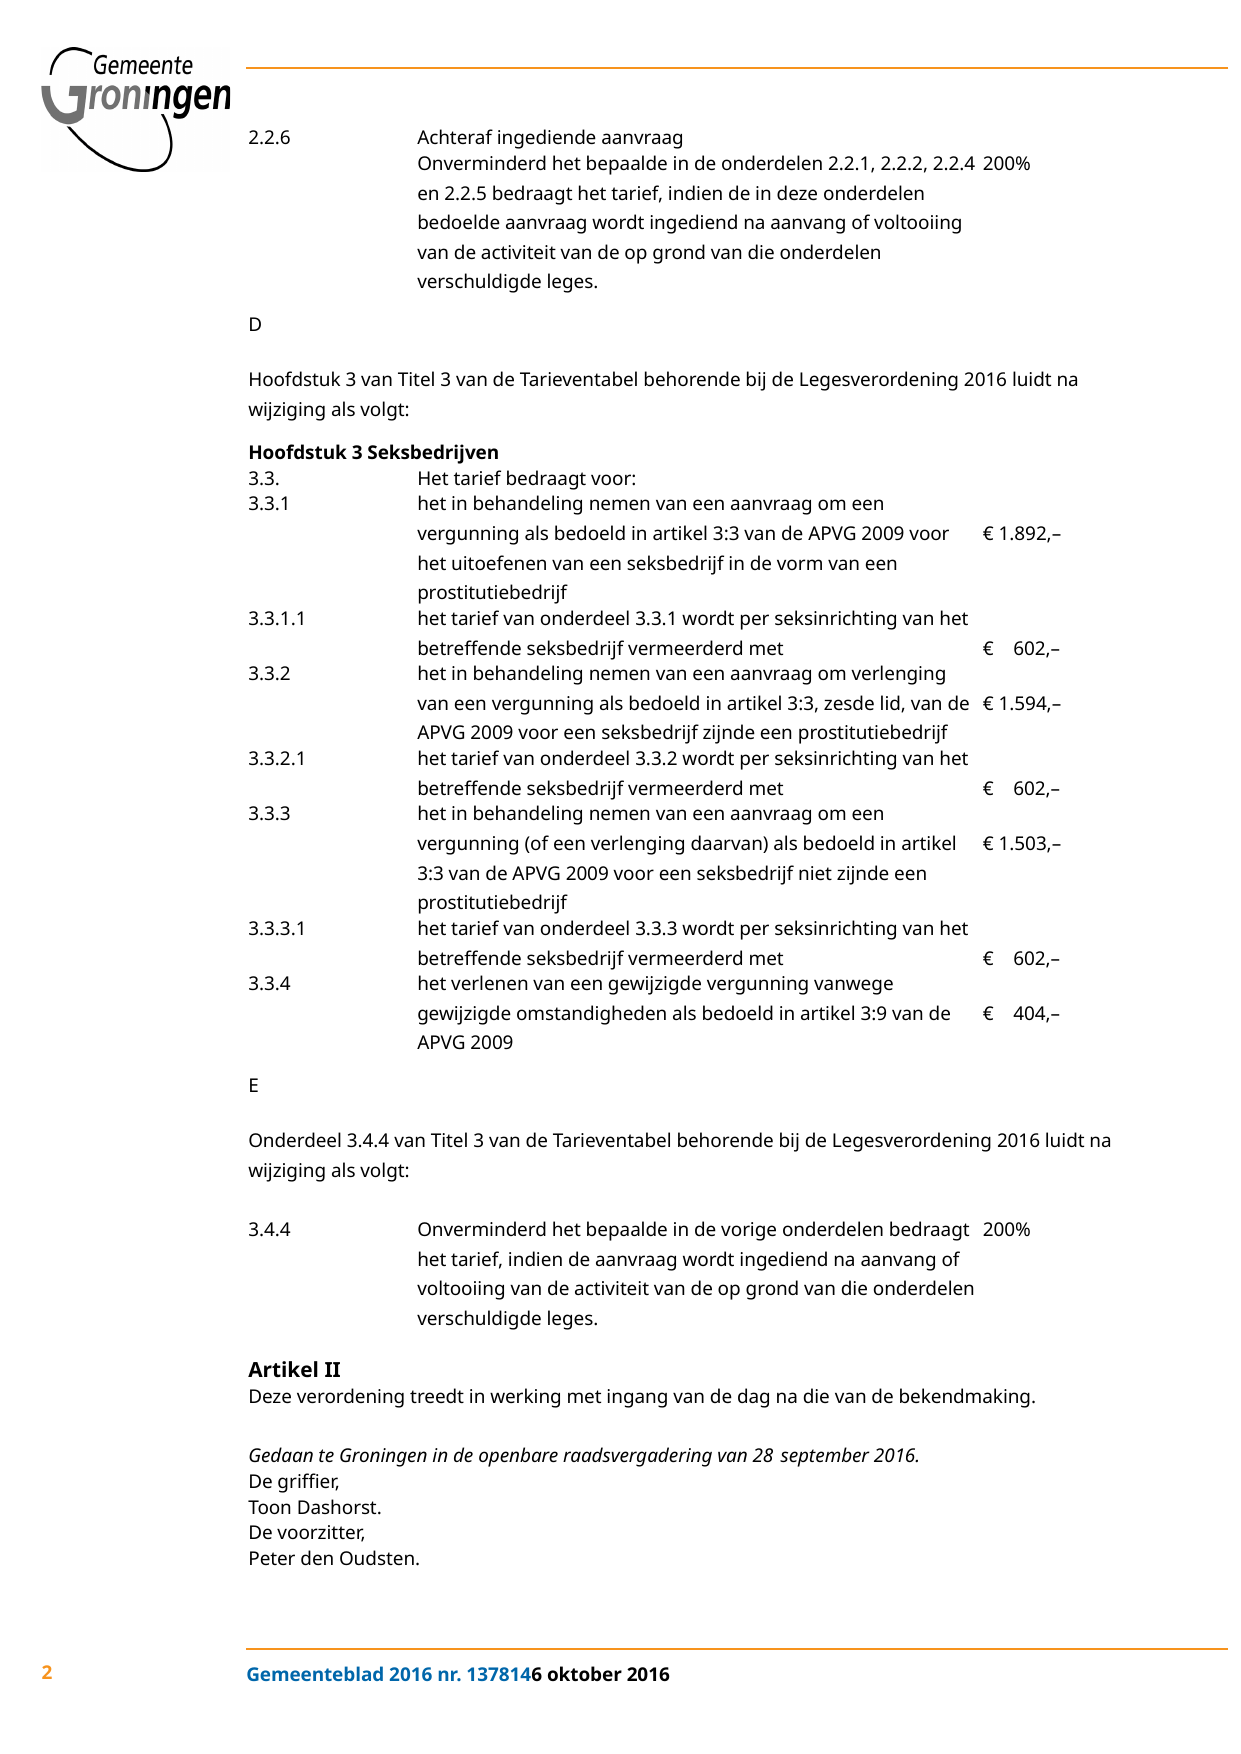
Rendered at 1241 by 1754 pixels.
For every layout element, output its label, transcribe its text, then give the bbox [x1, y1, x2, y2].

table_cell € 602,– [983, 745, 1152, 801]
table_cell het tarief van onderdeel 3.3.1 wordt per seksinrichting van het betreffende seksbedrijf vermeerderd met [417, 605, 983, 660]
table_header 200% [983, 1216, 1152, 1331]
table_cell € 1.594,– [983, 660, 1152, 745]
table_cell € 1.503,– [983, 801, 1152, 915]
table_cell € 602,– [983, 915, 1152, 970]
table_cell 3.3.1.1 [248, 605, 417, 660]
table_header 3.3. [248, 465, 417, 491]
text E [248, 1072, 1152, 1098]
text Deze verordening treedt in werking met ingang van de dag na die van de bekendmaking. [248, 1383, 1152, 1409]
table_cell € 404,– [983, 970, 1152, 1055]
text Hoofdstuk 3 van Titel 3 van de Tarieventabel behorende bij de Legesverordening 2016 luidt na wijziging als volgt: [248, 366, 1152, 422]
picture [41, 47, 231, 172]
table_header Achteraf ingediende aanvraag [417, 125, 983, 150]
text D [248, 311, 1152, 337]
table_cell het in behandeling nemen van een aanvraag om een vergunning (of een verlenging daarvan) als bedoeld in artikel 3:3 van de APVG 2009 voor een seksbedrijf niet zijnde een prostitutiebedrijf [417, 801, 983, 915]
table_header 2.2.6 [248, 125, 417, 150]
table_cell 200% [983, 150, 1152, 294]
table_cell 3.3.1 [248, 491, 417, 605]
table_header [983, 125, 1152, 150]
text Peter den Oudsten. [248, 1545, 1152, 1571]
table_header Het tarief bedraagt voor: [417, 465, 983, 491]
text De griffier, [248, 1468, 1152, 1494]
text Toon Dashorst. [248, 1494, 1152, 1519]
table_header [983, 465, 1152, 491]
table_cell het in behandeling nemen van een aanvraag om een vergunning als bedoeld in artikel 3:3 van de APVG 2009 voor het uitoefenen van een seksbedrijf in de vorm van een prostitutiebedrijf [417, 491, 983, 605]
table_cell het tarief van onderdeel 3.3.2 wordt per seksinrichting van het betreffende seksbedrijf vermeerderd met [417, 745, 983, 801]
table_cell Onverminderd het bepaalde in de onderdelen 2.2.1, 2.2.2, 2.2.4 en 2.2.5 bedraagt het tarief, indien de in deze onderdelen bedoelde aanvraag wordt ingediend na aanvang of voltooiing van de activiteit van de op grond van die onderdelen verschuldigde leges. [417, 150, 983, 294]
table_cell 3.3.3.1 [248, 915, 417, 970]
table_cell het tarief van onderdeel 3.3.3 wordt per seksinrichting van het betreffende seksbedrijf vermeerderd met [417, 915, 983, 970]
text Gedaan te Groningen in de openbare raadsvergadering van 28 september 2016. [248, 1442, 1152, 1468]
table_header Onverminderd het bepaalde in de vorige onderdelen bedraagt het tarief, indien de aanvraag wordt ingediend na aanvang of voltooiing van de activiteit van de op grond van die onderdelen verschuldigde leges. [417, 1216, 983, 1331]
table_cell 3.3.2.1 [248, 745, 417, 801]
table_cell 3.3.3 [248, 801, 417, 915]
table_header 3.4.4 [248, 1216, 417, 1331]
text De voorzitter, [248, 1519, 1152, 1545]
text Onderdeel 3.4.4 van Titel 3 van de Tarieventabel behorende bij de Legesverordening 2016 luidt na wijziging als volgt: [248, 1127, 1152, 1183]
text Artikel II [248, 1355, 1152, 1383]
table_cell het in behandeling nemen van een aanvraag om verlenging van een vergunning als bedoeld in artikel 3:3, zesde lid, van de APVG 2009 voor een seksbedrijf zijnde een prostitutiebedrijf [417, 660, 983, 745]
table_cell [248, 150, 417, 294]
table_cell € 1.892,– [983, 491, 1152, 605]
table_cell 3.3.4 [248, 970, 417, 1055]
text Hoofdstuk 3 Seksbedrijven [248, 439, 1152, 465]
table_cell het verlenen van een gewijzigde vergunning vanwege gewijzigde omstandigheden als bedoeld in artikel 3:9 van de APVG 2009 [417, 970, 983, 1055]
table_cell € 602,– [983, 605, 1152, 660]
table_cell 3.3.2 [248, 660, 417, 745]
